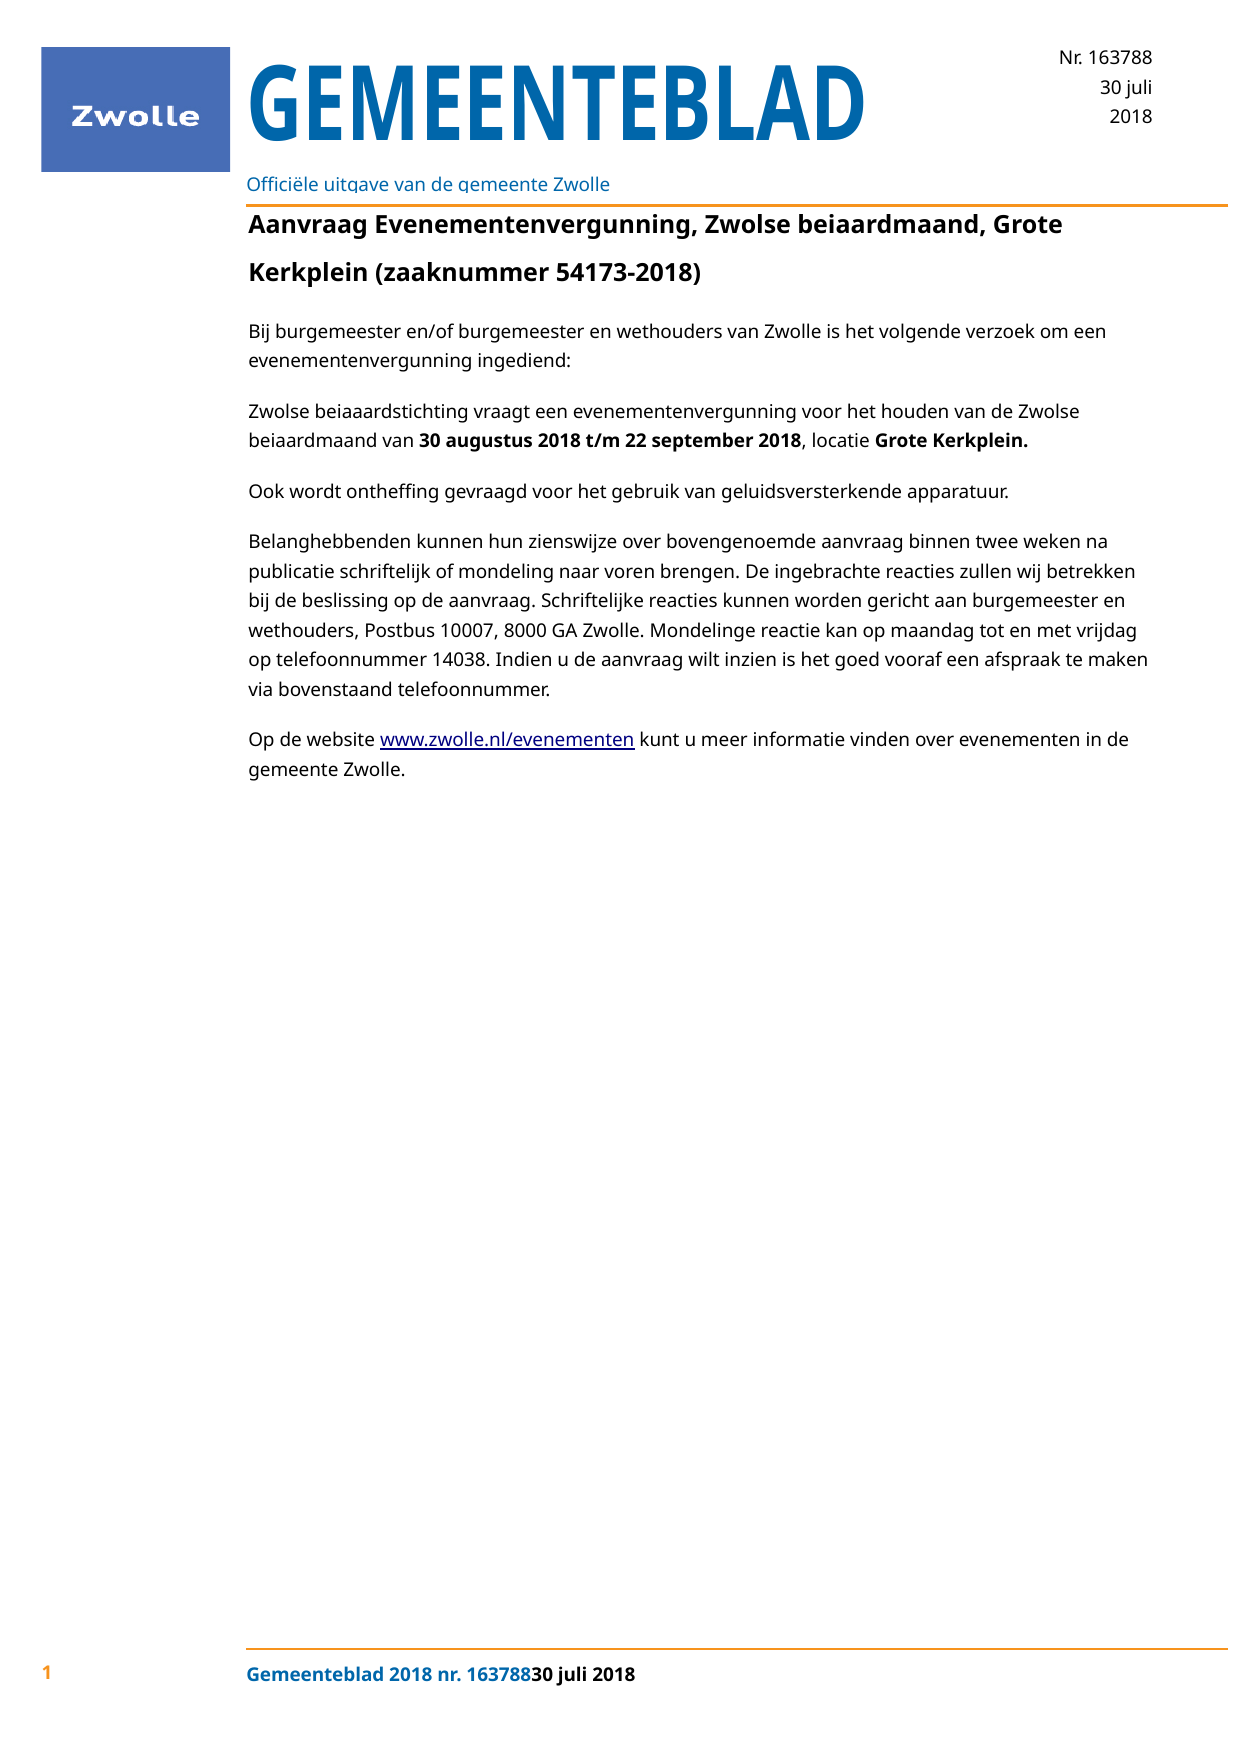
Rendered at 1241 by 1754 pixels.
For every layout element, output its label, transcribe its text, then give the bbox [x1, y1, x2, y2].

picture [41, 47, 231, 172]
text Zwolse beiaaardstichting vraagt een evenementenvergunning voor het houden van de Zwolse beiaardmaand van 30 augustus 2018 t/m 22 september 2018, locatie Grote Kerkplein. [248, 398, 1152, 453]
text Bij burgemeester en/of burgemeester en wethouders van Zwolle is het volgende verzoek om een evenementenvergunning ingediend: [248, 318, 1152, 373]
text Ook wordt ontheffing gevraagd voor het gebruik van geluidsversterkende apparatuur. [248, 478, 1152, 504]
text Aanvraag Evenementenvergunning, Zwolse beiaardmaand, Grote Kerkplein (zaaknummer 54173-2018) [248, 207, 1152, 288]
text Belanghebbenden kunnen hun zienswijze over bovengenoemde aanvraag binnen twee weken na publicatie schriftelijk of mondeling naar voren brengen. De ingebrachte reacties zullen wij betrekken bij de beslissing op de aanvraag. Schriftelijke reacties kunnen worden gericht aan burgemeester en wethouders, Postbus 10007, 8000 GA Zwolle. Mondelinge reactie kan op maandag tot en met vrijdag op telefoonnummer 14038. Indien u de aanvraag wilt inzien is het goed vooraf een afspraak te maken via bovenstaand telefoonnummer. [248, 528, 1152, 702]
text Op de website www.zwolle.nl/evenementen kunt u meer informatie vinden over evenementen in de gemeente Zwolle. [248, 727, 1152, 782]
